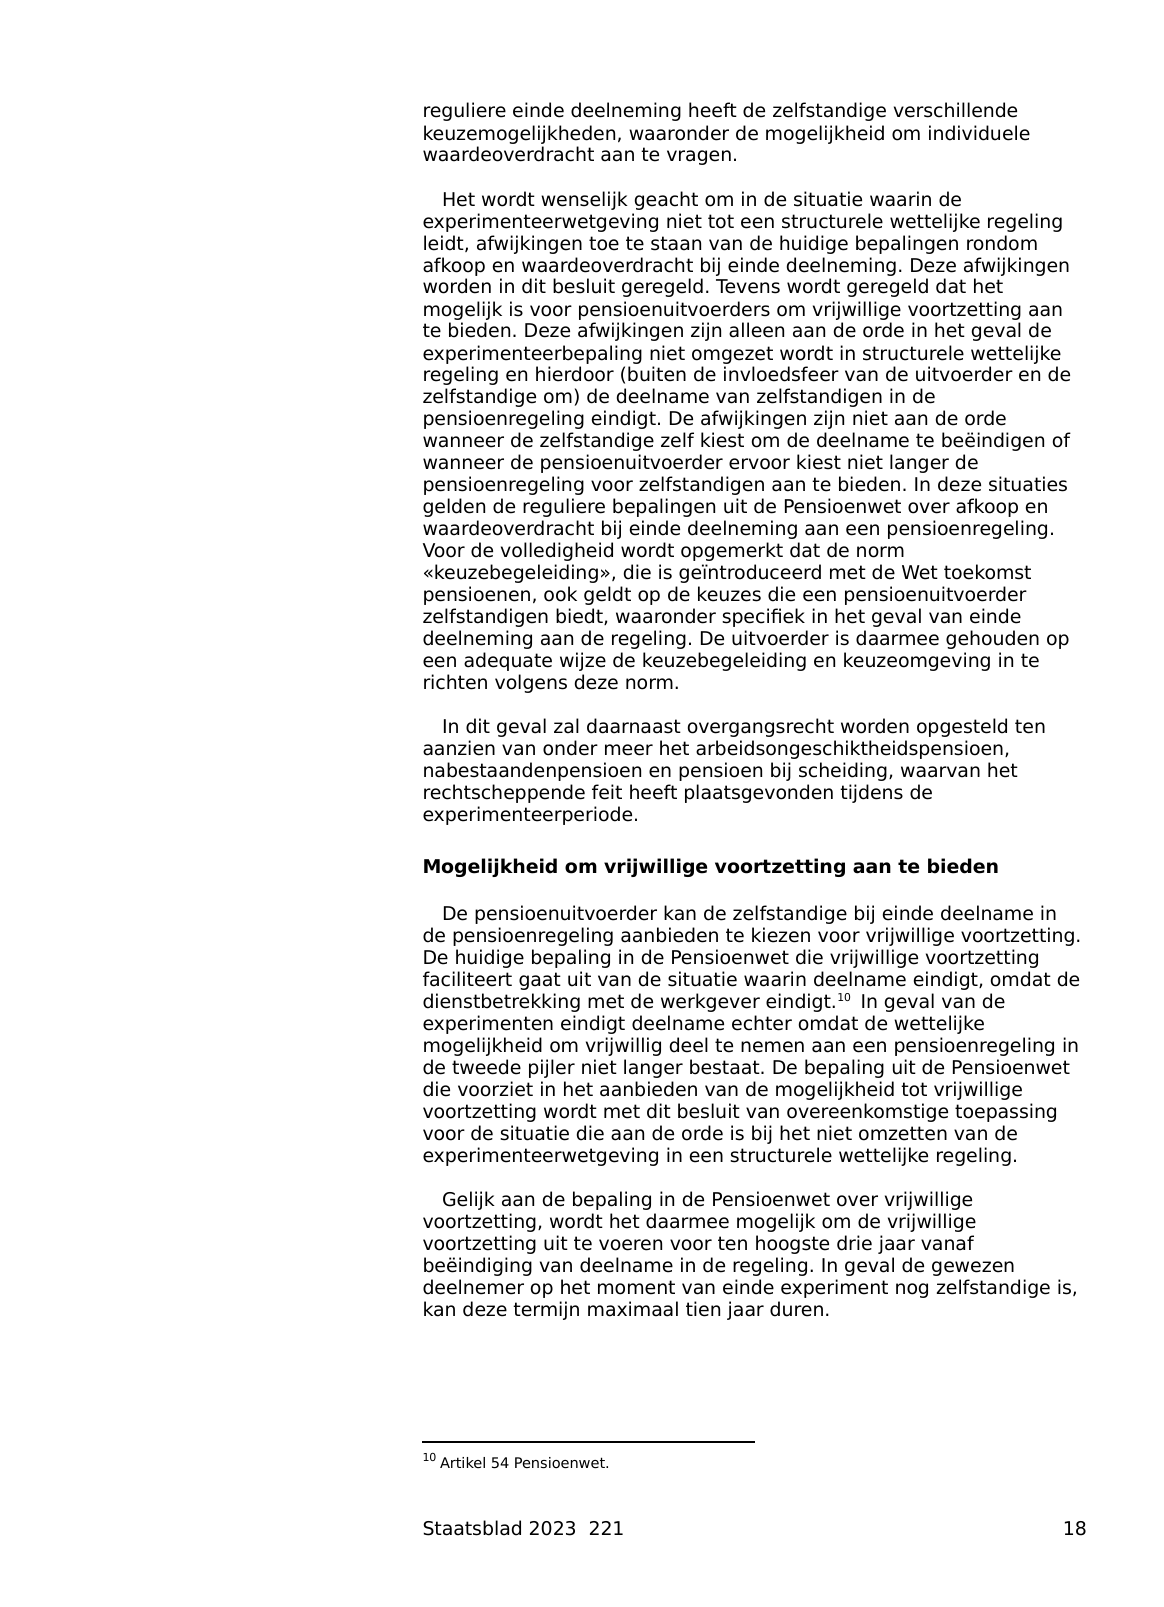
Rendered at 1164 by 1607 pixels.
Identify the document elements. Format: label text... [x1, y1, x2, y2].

text De pensioenuitvoerder kan de zelfstandige bij einde deelname in de pensioenregeling aanbieden te kiezen voor vrijwillige voortzetting. De huidige bepaling in de Pensioenwet die vrijwillige voortzetting faciliteert gaat uit van de situatie waarin deelname eindigt, omdat de dienstbetrekking met de werkgever eindigt. In geval van de experimenten eindigt deelname echter omdat de wettelijke mogelijkheid om vrijwillig deel te nemen aan een pensioenregeling in de tweede pijler niet langer bestaat. De bepaling uit de Pensioenwet die voorziet in het aanbieden van de mogelijkheid tot vrijwillige voortzetting wordt met dit besluit van overeenkomstige toepassing voor de situatie die aan de orde is bij het niet omzetten van de experimenteerwetgeving in een structurele wettelijke regeling. [422, 903, 1087, 1167]
text Het wordt wenselijk geacht om in de situatie waarin de experimenteerwetgeving niet tot een structurele wettelijke regeling leidt, afwijkingen toe te staan van de huidige bepalingen rondom afkoop en waardeoverdracht bij einde deelneming. Deze afwijkingen worden in dit besluit geregeld. Tevens wordt geregeld dat het mogelijk is voor pensioenuitvoerders om vrijwillige voortzetting aan te bieden. Deze afwijkingen zijn alleen aan de orde in het geval de experimenteerbepaling niet omgezet wordt in structurele wettelijke regeling en hierdoor (buiten de invloedsfeer van de uitvoerder en de zelfstandige om) de deelname van zelfstandigen in de pensioenregeling eindigt. De afwijkingen zijn niet aan de orde wanneer de zelfstandige zelf kiest om de deelname te beëindigen of wanneer de pensioenuitvoerder ervoor kiest niet langer de pensioenregeling voor zelfstandigen aan te bieden. In deze situaties gelden de reguliere bepalingen uit de Pensioenwet over afkoop en waardeoverdracht bij einde deelneming aan een pensioenregeling. Voor de volledigheid wordt opgemerkt dat de norm «keuzebegeleiding», die is geïntroduceerd met de Wet toekomst pensioenen, ook geldt op de keuzes die een pensioenuitvoerder zelfstandigen biedt, waaronder specifiek in het geval van einde deelneming aan de regeling. De uitvoerder is daarmee gehouden op een adequate wijze de keuzebegeleiding en keuzeomgeving in te richten volgens deze norm. [422, 188, 1087, 694]
text reguliere einde deelneming heeft de zelfstandige verschillende keuzemogelijkheden, waaronder de mogelijkheid om individuele waardeoverdracht aan te vragen. [422, 100, 1087, 166]
subtitle Mogelijkheid om vrijwillige voortzetting aan te bieden [422, 856, 1087, 878]
text Artikel 54 Pensioenwet. [422, 1451, 1087, 1473]
text Gelijk aan de bepaling in de Pensioenwet over vrijwillige voortzetting, wordt het daarmee mogelijk om de vrijwillige voortzetting uit te voeren voor ten hoogste drie jaar vanaf beëindiging van deelname in de regeling. In geval de gewezen deelnemer op het moment van einde experiment nog zelfstandige is, kan deze termijn maximaal tien jaar duren. [422, 1189, 1087, 1321]
text In dit geval zal daarnaast overgangsrecht worden opgesteld ten aanzien van onder meer het arbeidsongeschiktheidspensioen, nabestaandenpensioen en pensioen bij scheiding, waarvan het rechtscheppende feit heeft plaatsgevonden tijdens de experimenteerperiode. [422, 716, 1087, 826]
